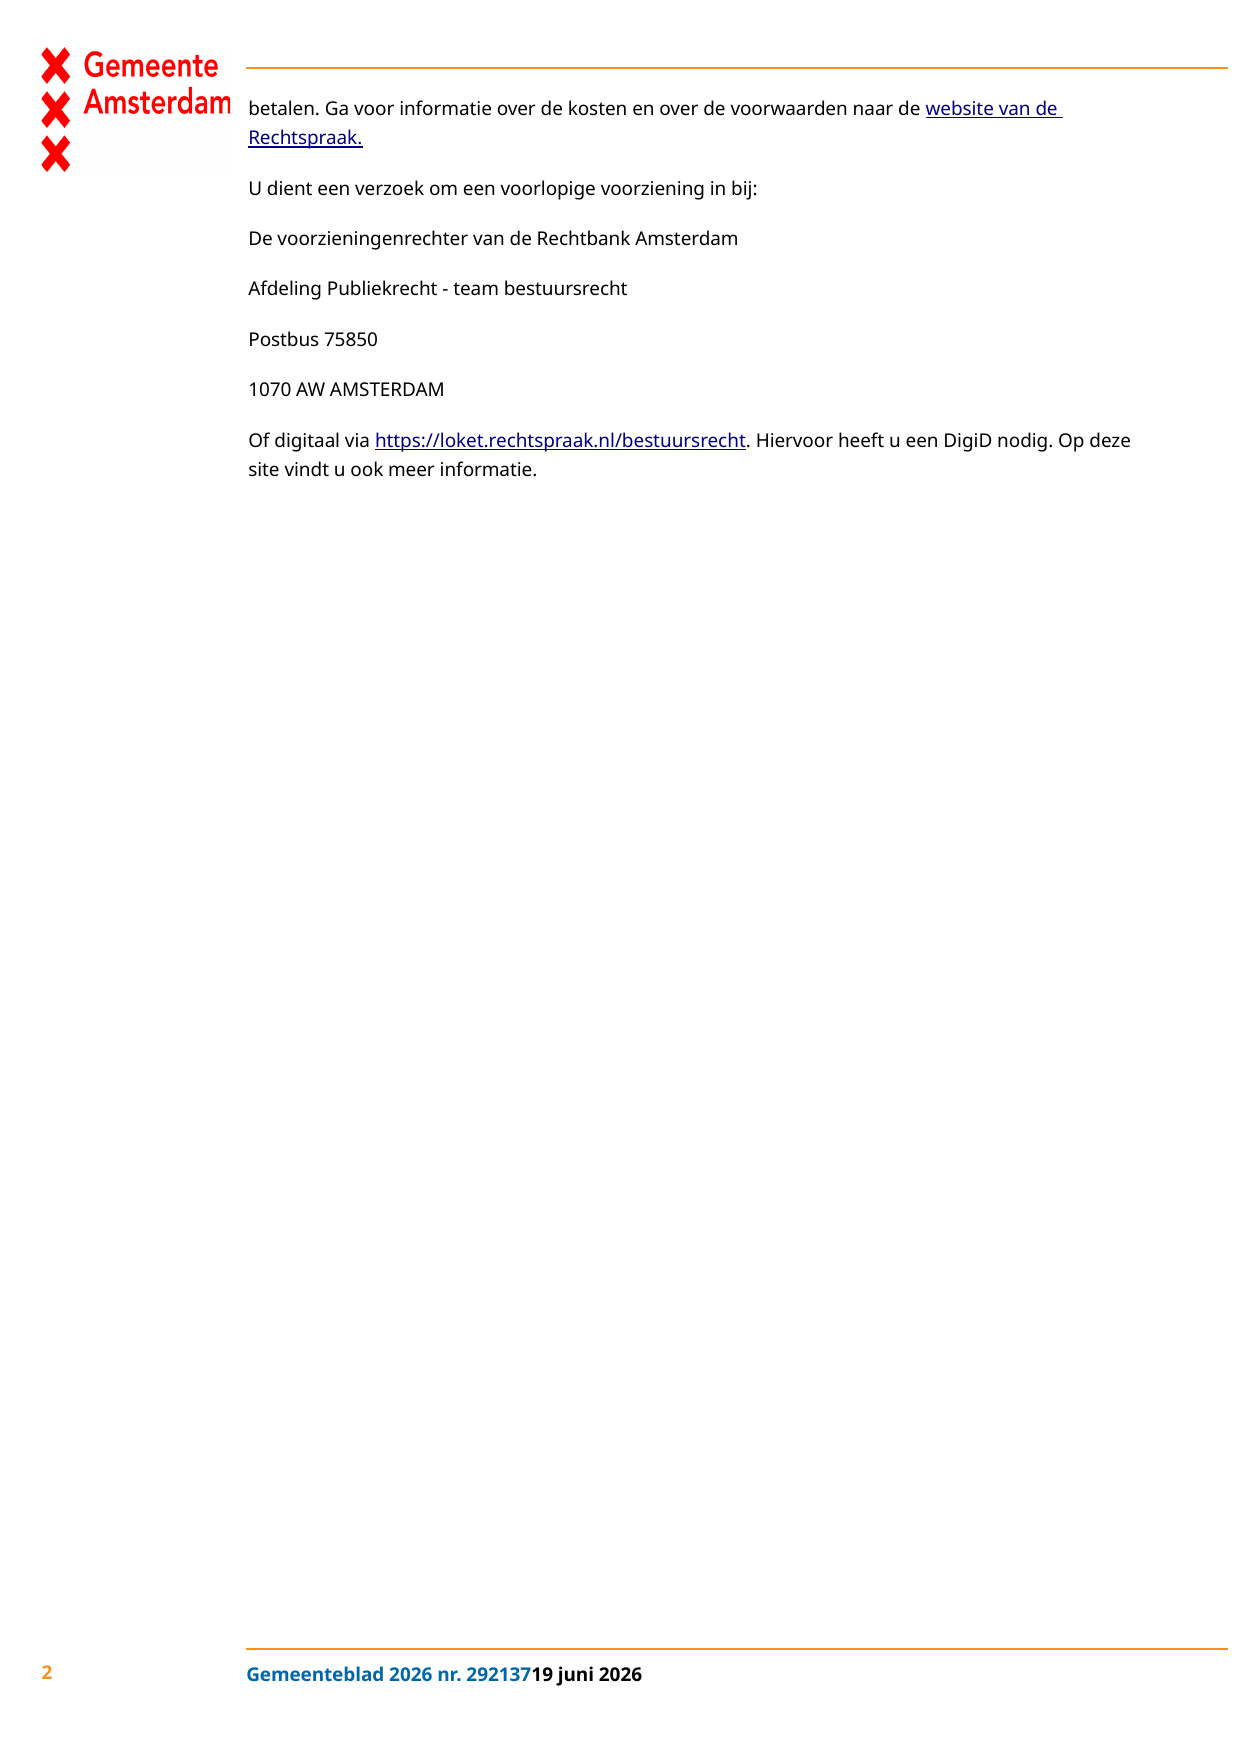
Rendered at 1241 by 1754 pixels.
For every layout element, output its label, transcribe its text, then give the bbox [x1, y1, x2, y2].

text 1070 AW AMSTERDAM [248, 376, 1152, 402]
text Of digitaal via https://loket.rechtspraak.nl/bestuursrecht. Hiervoor heeft u een DigiD nodig. Op deze site vindt u ook meer informatie. [248, 427, 1152, 482]
text Afdeling Publiekrecht - team bestuursrecht [248, 276, 1152, 301]
text Postbus 75850 [248, 326, 1152, 352]
text betalen. Ga voor informatie over de kosten en over de voorwaarden naar de website van de Rechtspraak. [248, 95, 1152, 150]
picture [41, 47, 231, 172]
text De voorzieningenrechter van de Rechtbank Amsterdam [248, 225, 1152, 251]
text U dient een verzoek om een voorlopige voorziening in bij: [248, 175, 1152, 201]
